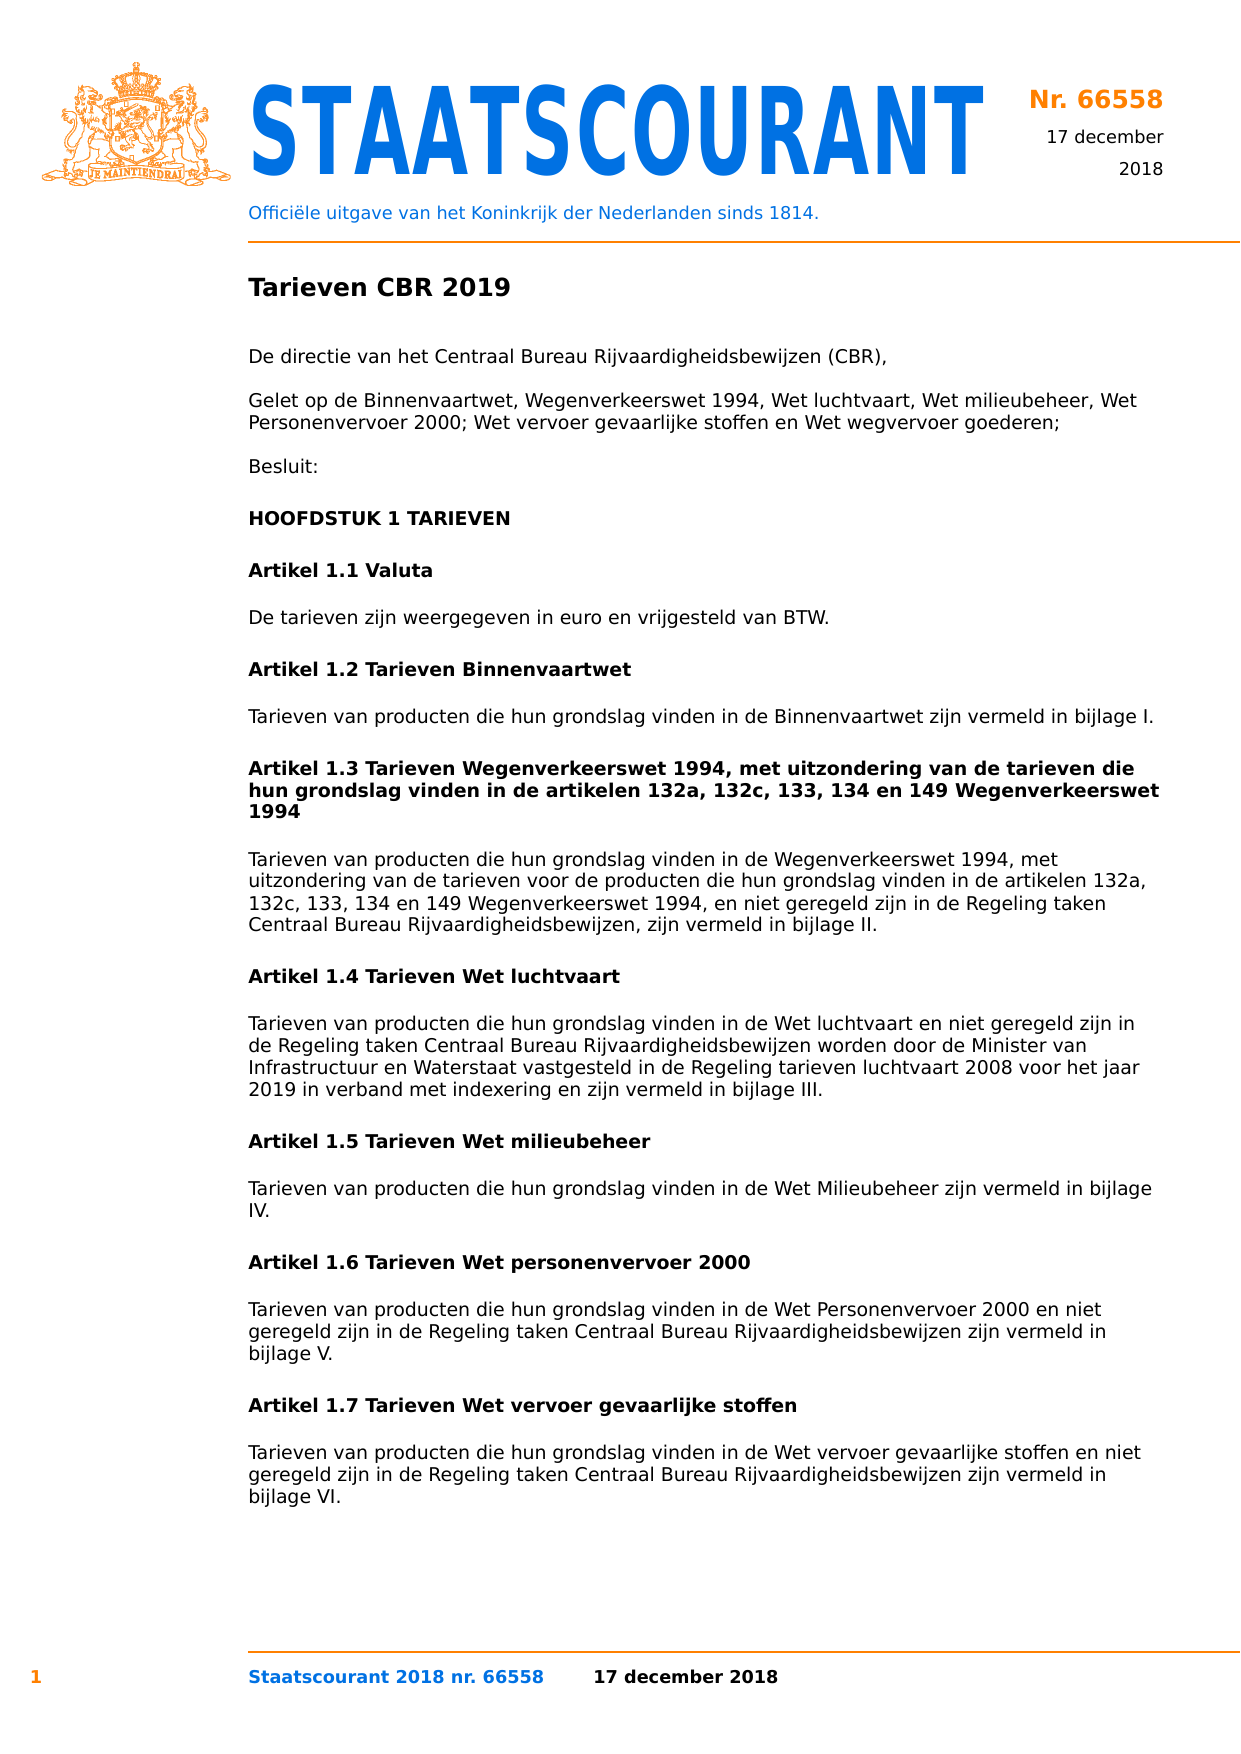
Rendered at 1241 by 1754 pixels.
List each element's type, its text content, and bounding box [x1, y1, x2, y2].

text Tarieven van producten die hun grondslag vinden in de Wet Personenvervoer 2000 en niet geregeld zijn in de Regeling taken Centraal Bureau Rijvaardigheidsbewijzen zijn vermeld in bijlage V. [248, 1299, 1163, 1365]
subtitle Artikel 1.4 Tarieven Wet luchtvaart [248, 966, 1163, 988]
subtitle Artikel 1.2 Tarieven Binnenvaartwet [248, 658, 1163, 681]
text Tarieven van producten die hun grondslag vinden in de Wegenverkeerswet 1994, met uitzondering van de tarieven voor de producten die hun grondslag vinden in de artikelen 132a, 132c, 133, 134 en 149 Wegenverkeerswet 1994, en niet geregeld zijn in de Regeling taken Centraal Bureau Rijvaardigheidsbewijzen, zijn vermeld in bijlage II. [248, 848, 1163, 936]
table_cell 2018 [998, 153, 1240, 203]
text Tarieven van producten die hun grondslag vinden in de Wet luchtvaart en niet geregeld zijn in de Regeling taken Centraal Bureau Rijvaardigheidsbewijzen worden door de Minister van Infrastructuur en Waterstaat vastgesteld in de Regeling tarieven luchtvaart 2008 voor het jaar 2019 in verband met indexering en zijn vermeld in bijlage III. [248, 1013, 1163, 1101]
text De tarieven zijn weergegeven in euro en vrijgesteld van BTW. [248, 607, 1163, 628]
subtitle Tarieven CBR 2019 [248, 273, 1163, 302]
table_header [25, 62, 248, 241]
subtitle Artikel 1.1 Valuta [248, 559, 1163, 582]
text Gelet op de Binnenvaartwet, Wegenverkeerswet 1994, Wet luchtvaart, Wet milieubeheer, Wet Personenvervoer 2000; Wet vervoer gevaarlijke stoffen en Wet wegvervoer goederen; [248, 390, 1163, 434]
subtitle Artikel 1.7 Tarieven Wet vervoer gevaarlijke stoffen [248, 1395, 1163, 1417]
subtitle Artikel 1.5 Tarieven Wet milieubeheer [248, 1131, 1163, 1153]
subtitle Artikel 1.6 Tarieven Wet personenvervoer 2000 [248, 1252, 1163, 1274]
text Tarieven van producten die hun grondslag vinden in de Binnenvaartwet zijn vermeld in bijlage I. [248, 706, 1163, 727]
table_cell Officiële uitgave van het Koninkrijk der Nederlanden sinds 1814. [248, 203, 1240, 241]
subtitle HOOFDSTUK 1 TARIEVEN [248, 508, 1163, 529]
text De directie van het Centraal Bureau Rijvaardigheidsbewijzen (CBR), [248, 346, 1163, 368]
table_header Nr. 66558 [998, 62, 1240, 121]
text Besluit: [248, 456, 1163, 478]
picture [41, 62, 231, 186]
text Tarieven van producten die hun grondslag vinden in de Wet vervoer gevaarlijke stoffen en niet geregeld zijn in de Regeling taken Centraal Bureau Rijvaardigheidsbewijzen zijn vermeld in bijlage VI. [248, 1442, 1163, 1508]
table_cell 17 december [998, 121, 1240, 153]
text Tarieven van producten die hun grondslag vinden in de Wet Milieubeheer zijn vermeld in bijlage IV. [248, 1178, 1163, 1222]
subtitle Artikel 1.3 Tarieven Wegenverkeerswet 1994, met uitzondering van de tarieven die hun grondslag vinden in de artikelen 132a, 132c, 133, 134 en 149 Wegenverkeerswet 1994 [248, 757, 1163, 823]
table_header STAATSCOURANT [248, 62, 998, 203]
